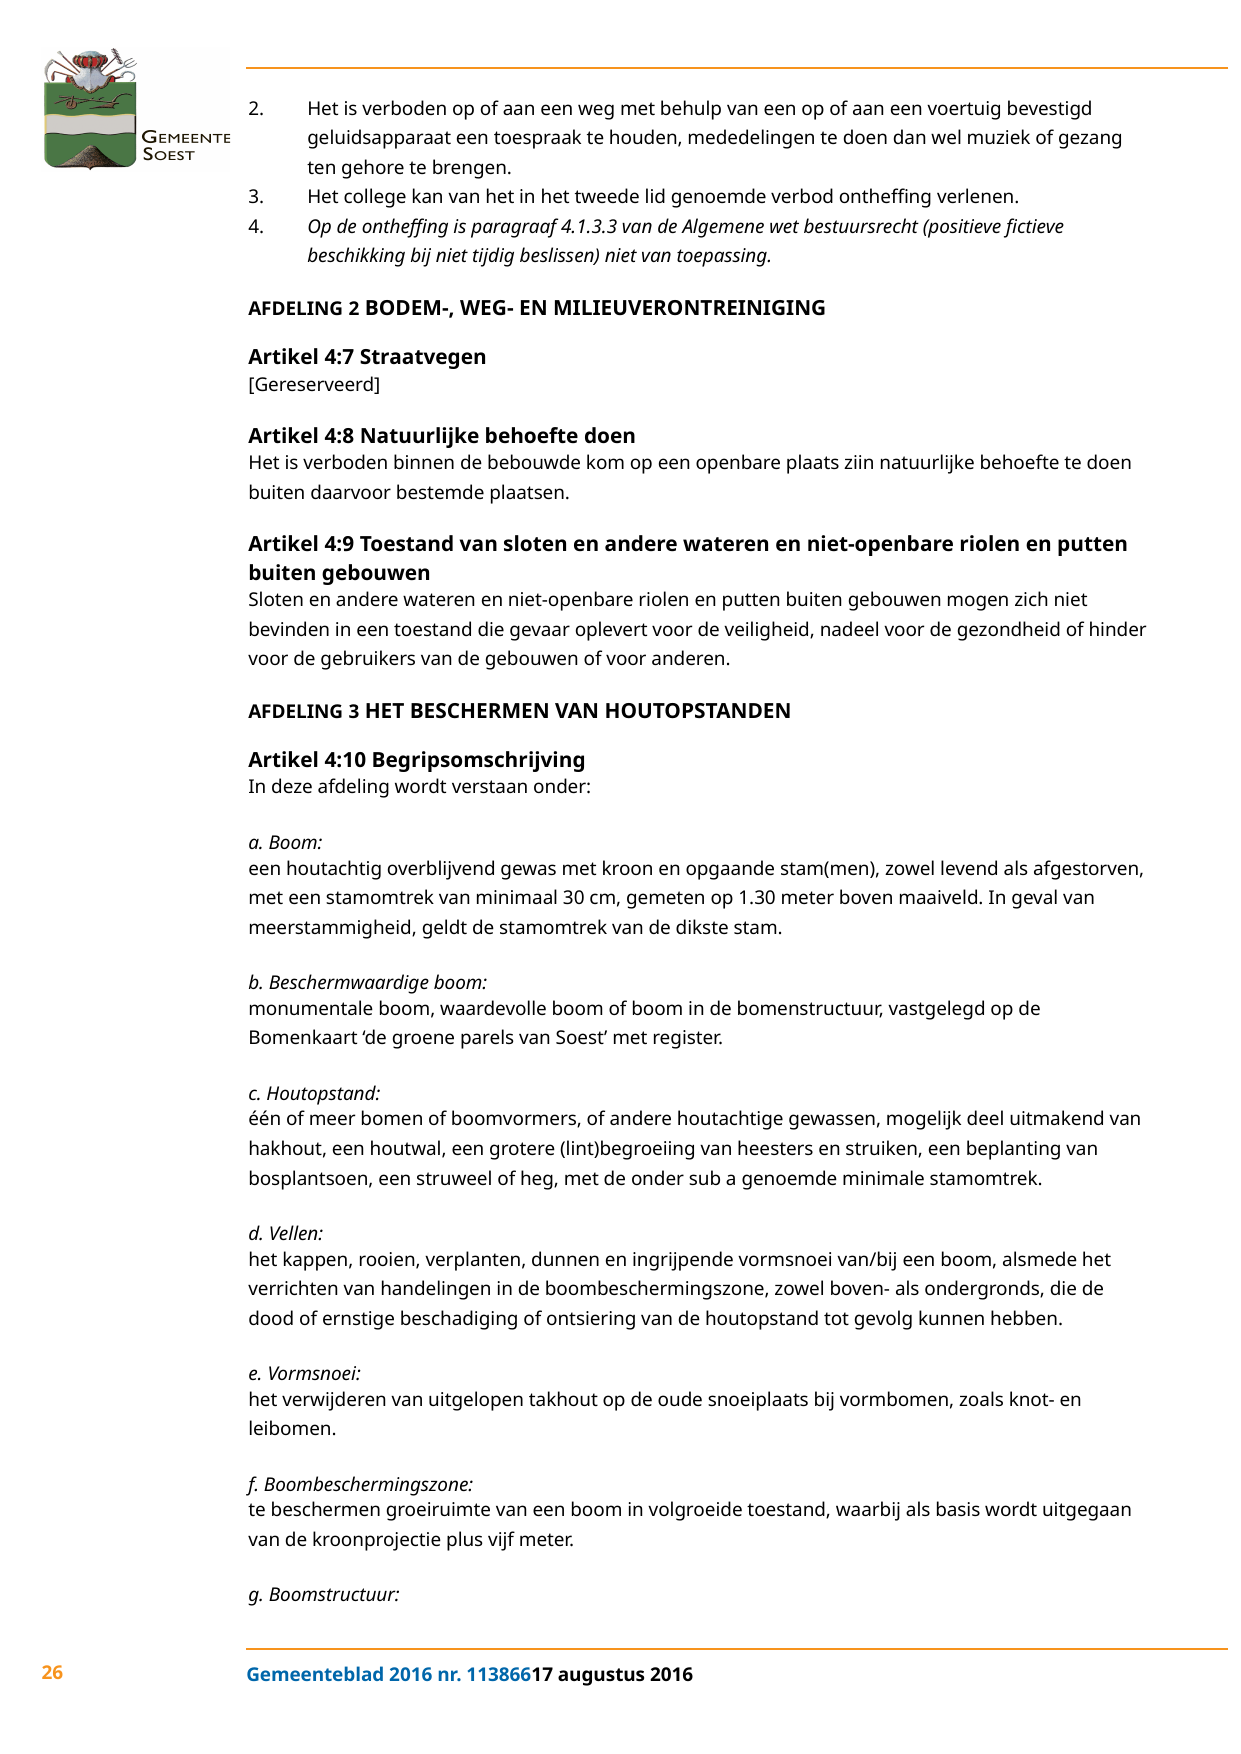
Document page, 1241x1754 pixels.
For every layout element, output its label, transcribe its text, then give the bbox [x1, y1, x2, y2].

list Het college kan van het in het tweede lid genoemde verbod ontheffing verlenen. [248, 183, 1152, 209]
text e. Vormsnoei: [248, 1360, 1152, 1386]
text Artikel 4:9 Toestand van sloten en andere wateren en niet-openbare riolen en putten buiten gebouwen [248, 529, 1152, 586]
text te beschermen groeiruimte van een boom in volgroeide toestand, waarbij als basis wordt uitgegaan van de kroonprojectie plus vijf meter. [248, 1497, 1152, 1552]
text het kappen, rooien, verplanten, dunnen en ingrijpende vormsnoei van/bij een boom, alsmede het verrichten van handelingen in de boombeschermingszone, zowel boven- als ondergronds, die de dood of ernstige beschadiging of ontsiering van de houtopstand tot gevolg kunnen hebben. [248, 1246, 1152, 1331]
list Het is verboden op of aan een weg met behulp van een op of aan een voertuig bevestigd geluidsapparaat een toespraak te houden, mededelingen te doen dan wel muziek of gezang ten gehore te brengen. [248, 95, 1152, 180]
text Artikel 4:8 Natuurlijke behoefte doen [248, 421, 1152, 449]
text b. Beschermwaardige boom: [248, 969, 1152, 995]
text c. Houtopstand: [248, 1080, 1152, 1106]
text Het is verboden binnen de bebouwde kom op een openbare plaats ziin natuurlijke behoefte te doen buiten daarvoor bestemde plaatsen. [248, 449, 1152, 505]
text Artikel 4:7 Straatvegen [248, 342, 1152, 371]
list Op de ontheffing is paragraaf 4.1.3.3 van de Algemene wet bestuursrecht (positieve fictieve beschikking bij niet tijdig beslissen) niet van toepassing. [248, 213, 1152, 268]
text g. Boomstructuur: [248, 1581, 1152, 1607]
text Artikel 4:10 Begripsomschrijving [248, 745, 1152, 774]
text Sloten en andere wateren en niet-openbare riolen en putten buiten gebouwen mogen zich niet bevinden in een toestand die gevaar oplevert voor de veiligheid, nadeel voor de gezondheid of hinder voor de gebruikers van de gebouwen of voor anderen. [248, 586, 1152, 671]
text een houtachtig overblijvend gewas met kroon en opgaande stam(men), zowel levend als afgestorven, met een stamomtrek van minimaal 30 cm, gemeten op 1.30 meter boven maaiveld. In geval van meerstammigheid, geldt de stamomtrek van de dikste stam. [248, 855, 1152, 939]
text d. Vellen: [248, 1220, 1152, 1246]
text In deze afdeling wordt verstaan onder: [248, 774, 1152, 799]
text het verwijderen van uitgelopen takhout op de oude snoeiplaats bij vormbomen, zoals knot- en leibomen. [248, 1386, 1152, 1441]
text monumentale boom, waardevolle boom of boom in de bomenstructuur, vastgelegd op de Bomenkaart ‘de groene parels van Soest’ met register. [248, 995, 1152, 1050]
text AFDELING 2 BODEM-, WEG- EN MILIEUVERONTREINIGING [248, 293, 1152, 321]
text AFDELING 3 HET BESCHERMEN VAN HOUTOPSTANDEN [248, 696, 1152, 724]
picture [41, 47, 231, 172]
text één of meer bomen of boomvormers, of andere houtachtige gewassen, mogelijk deel uitmakend van hakhout, een houtwal, een grotere (lint)begroeiing van heesters en struiken, een beplanting van bosplantsoen, een struweel of heg, met de onder sub a genoemde minimale stamomtrek. [248, 1106, 1152, 1190]
text [Gereserveerd] [248, 371, 1152, 396]
text f. Boombeschermingszone: [248, 1471, 1152, 1497]
text a. Boom: [248, 829, 1152, 855]
